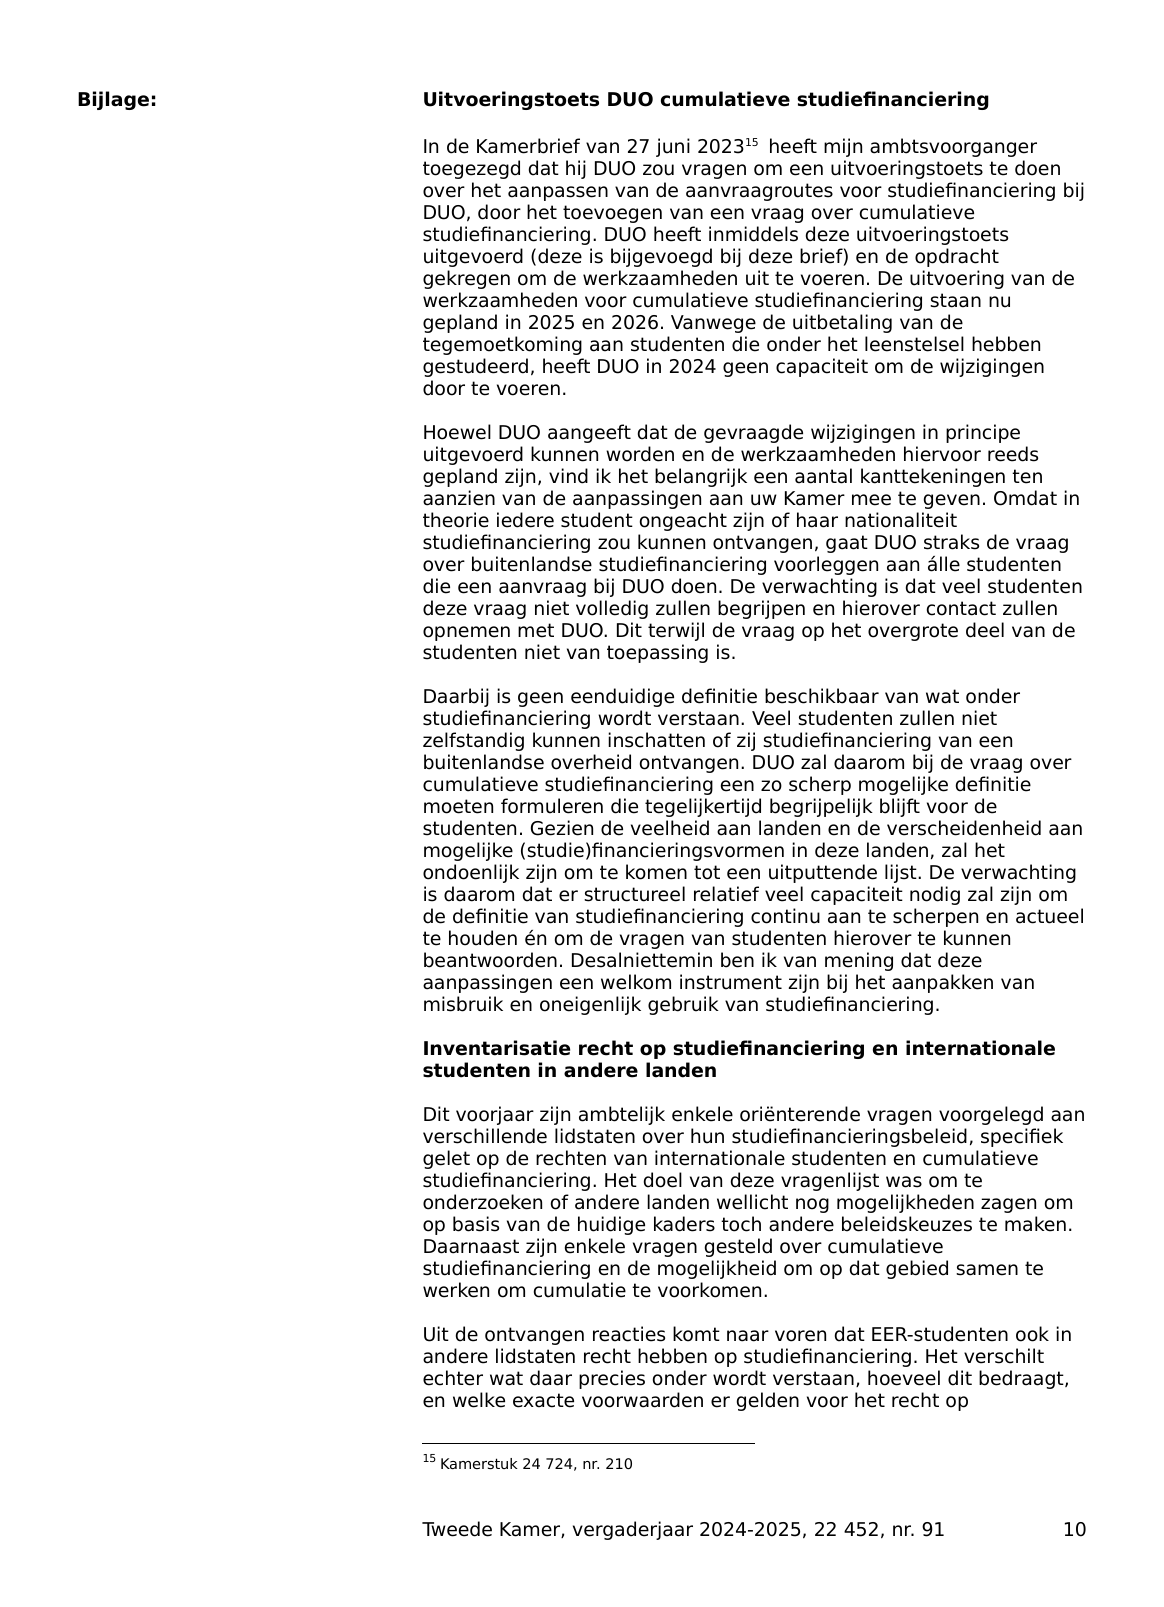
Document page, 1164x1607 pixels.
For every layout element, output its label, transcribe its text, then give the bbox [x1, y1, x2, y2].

text Hoewel DUO aangeeft dat de gevraagde wijzigingen in principe uitgevoerd kunnen worden en de werkzaamheden hiervoor reeds gepland zijn, vind ik het belangrijk een aantal kanttekeningen ten aanzien van de aanpassingen aan uw Kamer mee te geven. Omdat in theorie iedere student ongeacht zijn of haar nationaliteit studiefinanciering zou kunnen ontvangen, gaat DUO straks de vraag over buitenlandse studiefinanciering voorleggen aan álle studenten die een aanvraag bij DUO doen. De verwachting is dat veel studenten deze vraag niet volledig zullen begrijpen en hierover contact zullen opnemen met DUO. Dit terwijl de vraag op het overgrote deel van de studenten niet van toepassing is. [422, 422, 1087, 664]
text Daarbij is geen eenduidige definitie beschikbaar van wat onder studiefinanciering wordt verstaan. Veel studenten zullen niet zelfstandig kunnen inschatten of zij studiefinanciering van een buitenlandse overheid ontvangen. DUO zal daarom bij de vraag over cumulatieve studiefinanciering een zo scherp mogelijke definitie moeten formuleren die tegelijkertijd begrijpelijk blijft voor de studenten. Gezien de veelheid aan landen en de verscheidenheid aan mogelijke (studie)financieringsvormen in deze landen, zal het ondoenlijk zijn om te komen tot een uitputtende lijst. De verwachting is daarom dat er structureel relatief veel capaciteit nodig zal zijn om de definitie van studiefinanciering continu aan te scherpen en actueel te houden én om de vragen van studenten hierover te kunnen beantwoorden. Desalniettemin ben ik van mening dat deze aanpassingen een welkom instrument zijn bij het aanpakken van misbruik en oneigenlijk gebruik van studiefinanciering. [422, 686, 1087, 1016]
text Uit de ontvangen reacties komt naar voren dat EER-studenten ook in andere lidstaten recht hebben op studiefinanciering. Het verschilt echter wat daar precies onder wordt verstaan, hoeveel dit bedraagt, en welke exacte voorwaarden er gelden voor het recht op [422, 1324, 1087, 1412]
subtitle Inventarisatie recht op studiefinanciering en internationale studenten in andere landen [422, 1038, 1087, 1082]
text In de Kamerbrief van 27 juni 2023 heeft mijn ambtsvoorganger toegezegd dat hij DUO zou vragen om een uitvoeringstoets te doen over het aanpassen van de aanvraagroutes voor studiefinanciering bij DUO, door het toevoegen van een vraag over cumulatieve studiefinanciering. DUO heeft inmiddels deze uitvoeringstoets uitgevoerd (deze is bijgevoegd bij deze brief) en de opdracht gekregen om de werkzaamheden uit te voeren. De uitvoering van de werkzaamheden voor cumulatieve studiefinanciering staan nu gepland in 2025 en 2026. Vanwege de uitbetaling van de tegemoetkoming aan studenten die onder het leenstelsel hebben gestudeerd, heeft DUO in 2024 geen capaciteit om de wijzigingen door te voeren. [422, 136, 1087, 400]
subtitle Bijlage: Uitvoeringstoets DUO cumulatieve studiefinanciering [77, 89, 1087, 111]
text Kamerstuk 24 724, nr. 210 [422, 1452, 1087, 1474]
text Dit voorjaar zijn ambtelijk enkele oriënterende vragen voorgelegd aan verschillende lidstaten over hun studiefinancieringsbeleid, specifiek gelet op de rechten van internationale studenten en cumulatieve studiefinanciering. Het doel van deze vragenlijst was om te onderzoeken of andere landen wellicht nog mogelijkheden zagen om op basis van de huidige kaders toch andere beleidskeuzes te maken. Daarnaast zijn enkele vragen gesteld over cumulatieve studiefinanciering en de mogelijkheid om op dat gebied samen te werken om cumulatie te voorkomen. [422, 1104, 1087, 1302]
